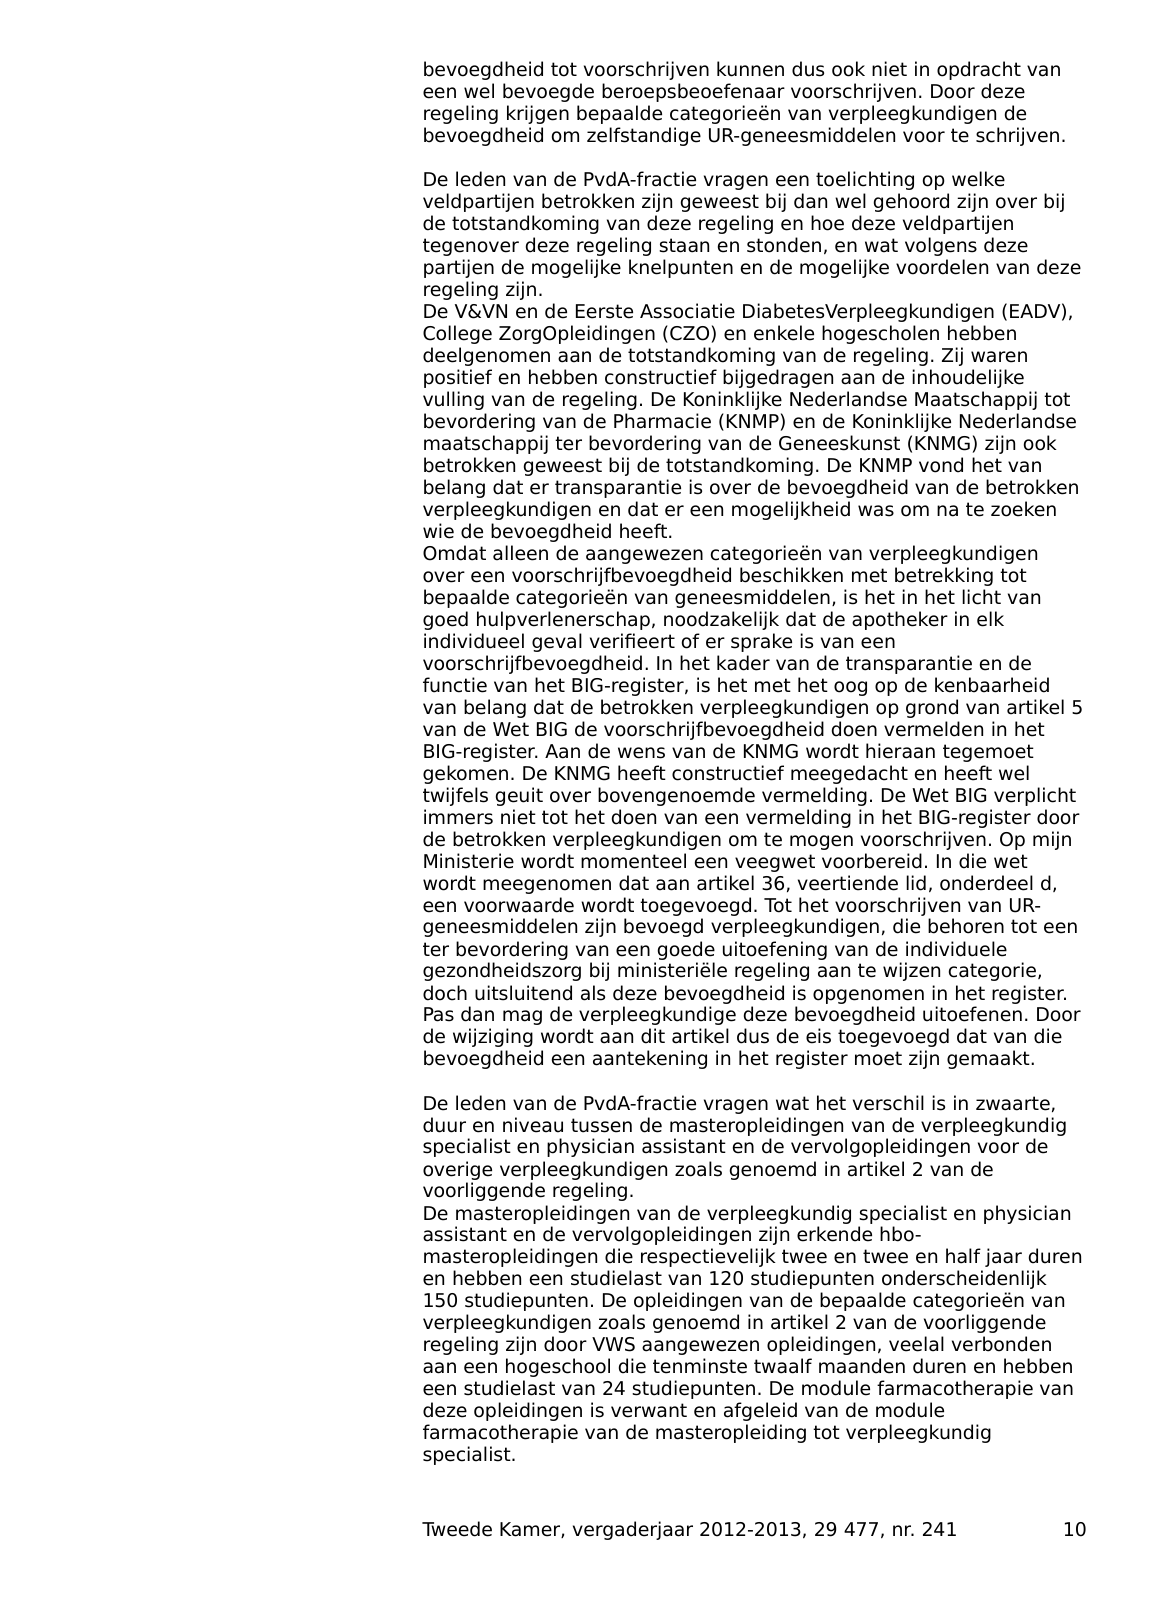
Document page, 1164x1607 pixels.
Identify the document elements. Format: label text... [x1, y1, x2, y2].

text De V&VN en de Eerste Associatie DiabetesVerpleegkundigen (EADV), College ZorgOpleidingen (CZO) en enkele hogescholen hebben deelgenomen aan de totstandkoming van de regeling. Zij waren positief en hebben constructief bijgedragen aan de inhoudelijke vulling van de regeling. De Koninklijke Nederlandse Maatschappij tot bevordering van de Pharmacie (KNMP) en de Koninklijke Nederlandse maatschappij ter bevordering van de Geneeskunst (KNMG) zijn ook betrokken geweest bij de totstandkoming. De KNMP vond het van belang dat er transparantie is over de bevoegdheid van de betrokken verpleegkundigen en dat er een mogelijkheid was om na te zoeken wie de bevoegdheid heeft. [422, 301, 1087, 543]
text bevoegdheid tot voorschrijven kunnen dus ook niet in opdracht van een wel bevoegde beroepsbeoefenaar voorschrijven. Door deze regeling krijgen bepaalde categorieën van verpleegkundigen de bevoegdheid om zelfstandige UR-geneesmiddelen voor te schrijven. [422, 59, 1087, 147]
text De leden van de PvdA-fractie vragen wat het verschil is in zwaarte, duur en niveau tussen de masteropleidingen van de verpleegkundig specialist en physician assistant en de vervolgopleidingen voor de overige verpleegkundigen zoals genoemd in artikel 2 van de voorliggende regeling. [422, 1092, 1087, 1202]
text De masteropleidingen van de verpleegkundig specialist en physician assistant en de vervolgopleidingen zijn erkende hbo-masteropleidingen die respectievelijk twee en twee en half jaar duren en hebben een studielast van 120 studiepunten onderscheidenlijk 150 studiepunten. De opleidingen van de bepaalde categorieën van verpleegkundigen zoals genoemd in artikel 2 van de voorliggende regeling zijn door VWS aangewezen opleidingen, veelal verbonden aan een hogeschool die tenminste twaalf maanden duren en hebben een studielast van 24 studiepunten. De module farmacotherapie van deze opleidingen is verwant en afgeleid van de module farmacotherapie van de masteropleiding tot verpleegkundig specialist. [422, 1202, 1087, 1466]
text Omdat alleen de aangewezen categorieën van verpleegkundigen over een voorschrijfbevoegdheid beschikken met betrekking tot bepaalde categorieën van geneesmiddelen, is het in het licht van goed hulpverlenerschap, noodzakelijk dat de apotheker in elk individueel geval verifieert of er sprake is van een voorschrijfbevoegdheid. In het kader van de transparantie en de functie van het BIG-register, is het met het oog op de kenbaarheid van belang dat de betrokken verpleegkundigen op grond van artikel 5 van de Wet BIG de voorschrijfbevoegdheid doen vermelden in het BIG-register. Aan de wens van de KNMG wordt hieraan tegemoet gekomen. De KNMG heeft constructief meegedacht en heeft wel twijfels geuit over bovengenoemde vermelding. De Wet BIG verplicht immers niet tot het doen van een vermelding in het BIG-register door de betrokken verpleegkundigen om te mogen voorschrijven. Op mijn Ministerie wordt momenteel een veegwet voorbereid. In die wet wordt meegenomen dat aan artikel 36, veertiende lid, onderdeel d, een voorwaarde wordt toegevoegd. Tot het voorschrijven van UR-geneesmiddelen zijn bevoegd verpleegkundigen, die behoren tot een ter bevordering van een goede uitoefening van de individuele gezondheidszorg bij ministeriële regeling aan te wijzen categorie, doch uitsluitend als deze bevoegdheid is opgenomen in het register. Pas dan mag de verpleegkundige deze bevoegdheid uitoefenen. Door de wijziging wordt aan dit artikel dus de eis toegevoegd dat van die bevoegdheid een aantekening in het register moet zijn gemaakt. [422, 543, 1087, 1070]
text De leden van de PvdA-fractie vragen een toelichting op welke veldpartijen betrokken zijn geweest bij dan wel gehoord zijn over bij de totstandkoming van deze regeling en hoe deze veldpartijen tegenover deze regeling staan en stonden, en wat volgens deze partijen de mogelijke knelpunten en de mogelijke voordelen van deze regeling zijn. [422, 169, 1087, 301]
